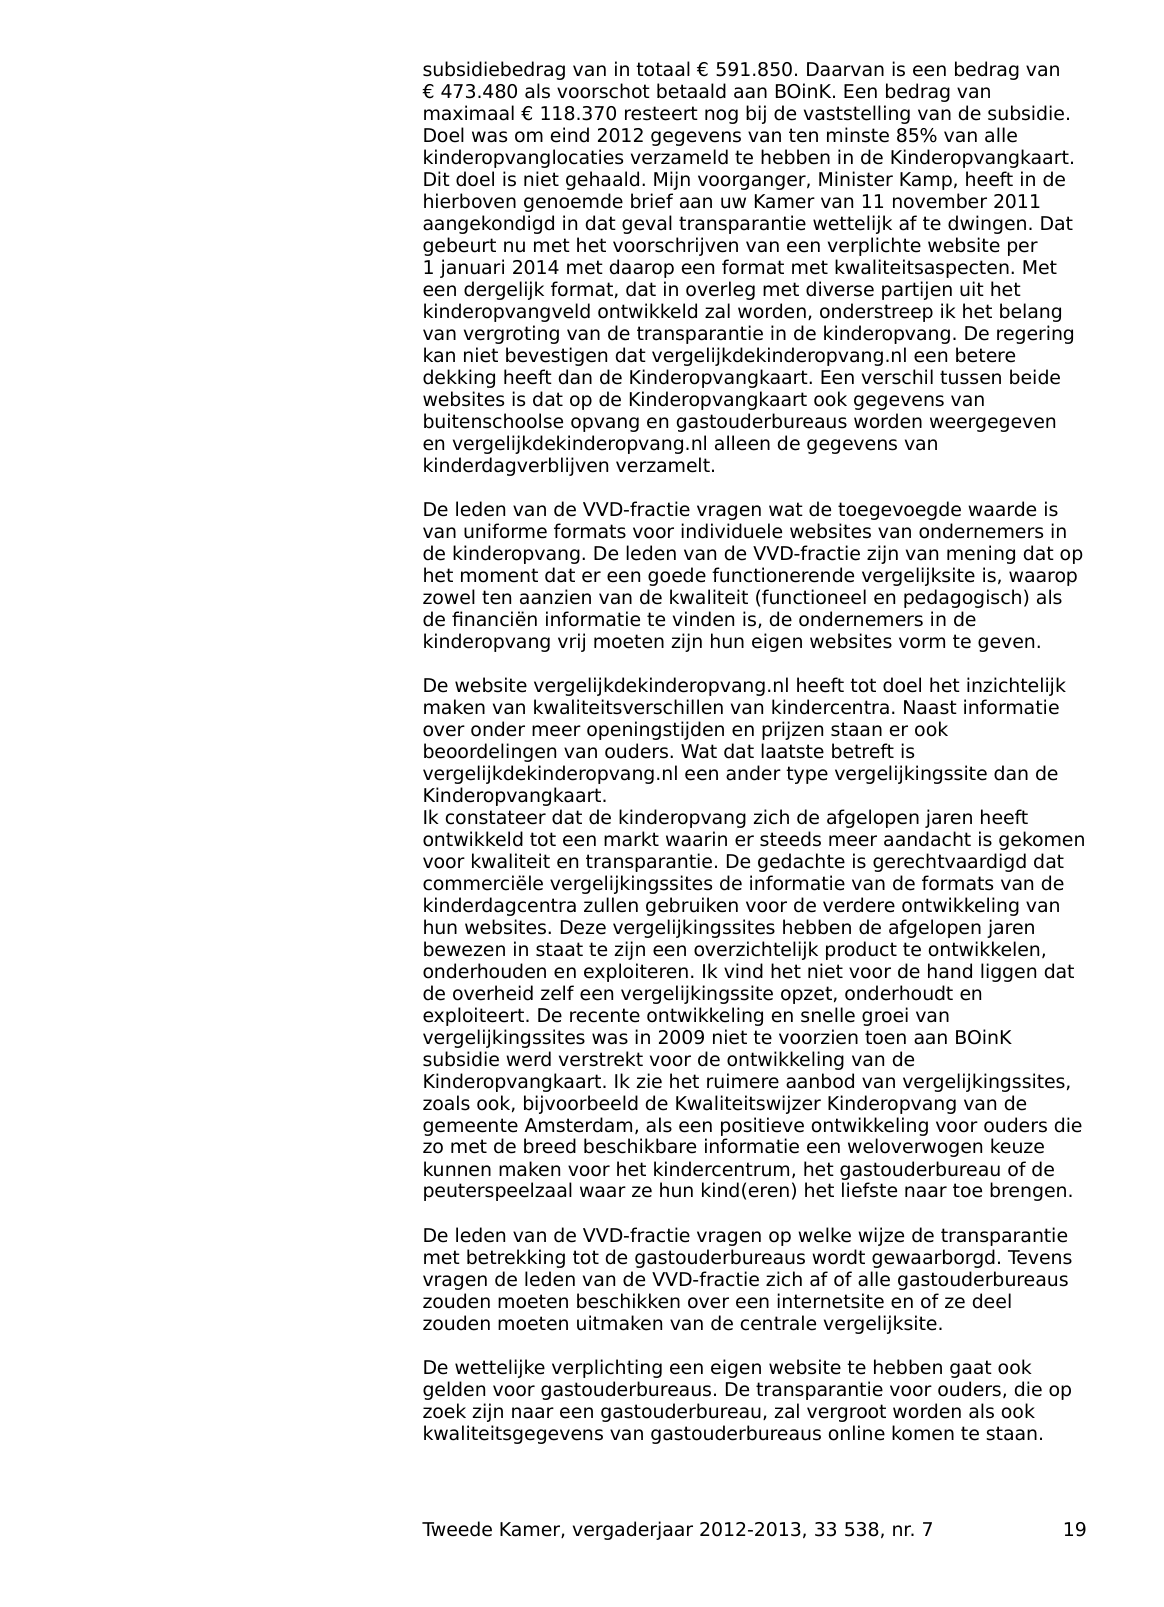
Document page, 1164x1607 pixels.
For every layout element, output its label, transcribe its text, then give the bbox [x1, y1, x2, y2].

text Doel was om eind 2012 gegevens van ten minste 85% van alle kinderopvanglocaties verzameld te hebben in de Kinderopvangkaart. Dit doel is niet gehaald. Mijn voorganger, Minister Kamp, heeft in de hierboven genoemde brief aan uw Kamer van 11 november 2011 aangekondigd in dat geval transparantie wettelijk af te dwingen. Dat gebeurt nu met het voorschrijven van een verplichte website per 1 januari 2014 met daarop een format met kwaliteitsaspecten. Met een dergelijk format, dat in overleg met diverse partijen uit het kinderopvangveld ontwikkeld zal worden, onderstreep ik het belang van vergroting van de transparantie in de kinderopvang. De regering kan niet bevestigen dat vergelijkdekinderopvang.nl een betere dekking heeft dan de Kinderopvangkaart. Een verschil tussen beide websites is dat op de Kinderopvangkaart ook gegevens van buitenschoolse opvang en gastouderbureaus worden weergegeven en vergelijkdekinderopvang.nl alleen de gegevens van kinderdagverblijven verzamelt. [422, 125, 1087, 477]
text Ik constateer dat de kinderopvang zich de afgelopen jaren heeft ontwikkeld tot een markt waarin er steeds meer aandacht is gekomen voor kwaliteit en transparantie. De gedachte is gerechtvaardigd dat commerciële vergelijkingssites de informatie van de formats van de kinderdagcentra zullen gebruiken voor de verdere ontwikkeling van hun websites. Deze vergelijkingssites hebben de afgelopen jaren bewezen in staat te zijn een overzichtelijk product te ontwikkelen, onderhouden en exploiteren. Ik vind het niet voor de hand liggen dat de overheid zelf een vergelijkingssite opzet, onderhoudt en exploiteert. De recente ontwikkeling en snelle groei van vergelijkingssites was in 2009 niet te voorzien toen aan BOinK subsidie werd verstrekt voor de ontwikkeling van de Kinderopvangkaart. Ik zie het ruimere aanbod van vergelijkingssites, zoals ook, bijvoorbeeld de Kwaliteitswijzer Kinderopvang van de gemeente Amsterdam, als een positieve ontwikkeling voor ouders die zo met de breed beschikbare informatie een weloverwogen keuze kunnen maken voor het kindercentrum, het gastouderbureau of de peuterspeelzaal waar ze hun kind(eren) het liefste naar toe brengen. [422, 807, 1087, 1202]
text De wettelijke verplichting een eigen website te hebben gaat ook gelden voor gastouderbureaus. De transparantie voor ouders, die op zoek zijn naar een gastouderbureau, zal vergroot worden als ook kwaliteitsgegevens van gastouderbureaus online komen te staan. [422, 1357, 1087, 1444]
text De leden van de VVD-fractie vragen wat de toegevoegde waarde is van uniforme formats voor individuele websites van ondernemers in de kinderopvang. De leden van de VVD-fractie zijn van mening dat op het moment dat er een goede functionerende vergelijksite is, waarop zowel ten aanzien van de kwaliteit (functioneel en pedagogisch) als de financiën informatie te vinden is, de ondernemers in de kinderopvang vrij moeten zijn hun eigen websites vorm te geven. [422, 499, 1087, 653]
text De leden van de VVD-fractie vragen op welke wijze de transparantie met betrekking tot de gastouderbureaus wordt gewaarborgd. Tevens vragen de leden van de VVD-fractie zich af of alle gastouderbureaus zouden moeten beschikken over een internetsite en of ze deel zouden moeten uitmaken van de centrale vergelijksite. [422, 1224, 1087, 1334]
text subsidiebedrag van in totaal € 591.850. Daarvan is een bedrag van € 473.480 als voorschot betaald aan BOinK. Een bedrag van maximaal € 118.370 resteert nog bij de vaststelling van de subsidie. [422, 59, 1087, 125]
text De website vergelijkdekinderopvang.nl heeft tot doel het inzichtelijk maken van kwaliteitsverschillen van kindercentra. Naast informatie over onder meer openingstijden en prijzen staan er ook beoordelingen van ouders. Wat dat laatste betreft is vergelijkdekinderopvang.nl een ander type vergelijkingssite dan de Kinderopvangkaart. [422, 675, 1087, 807]
